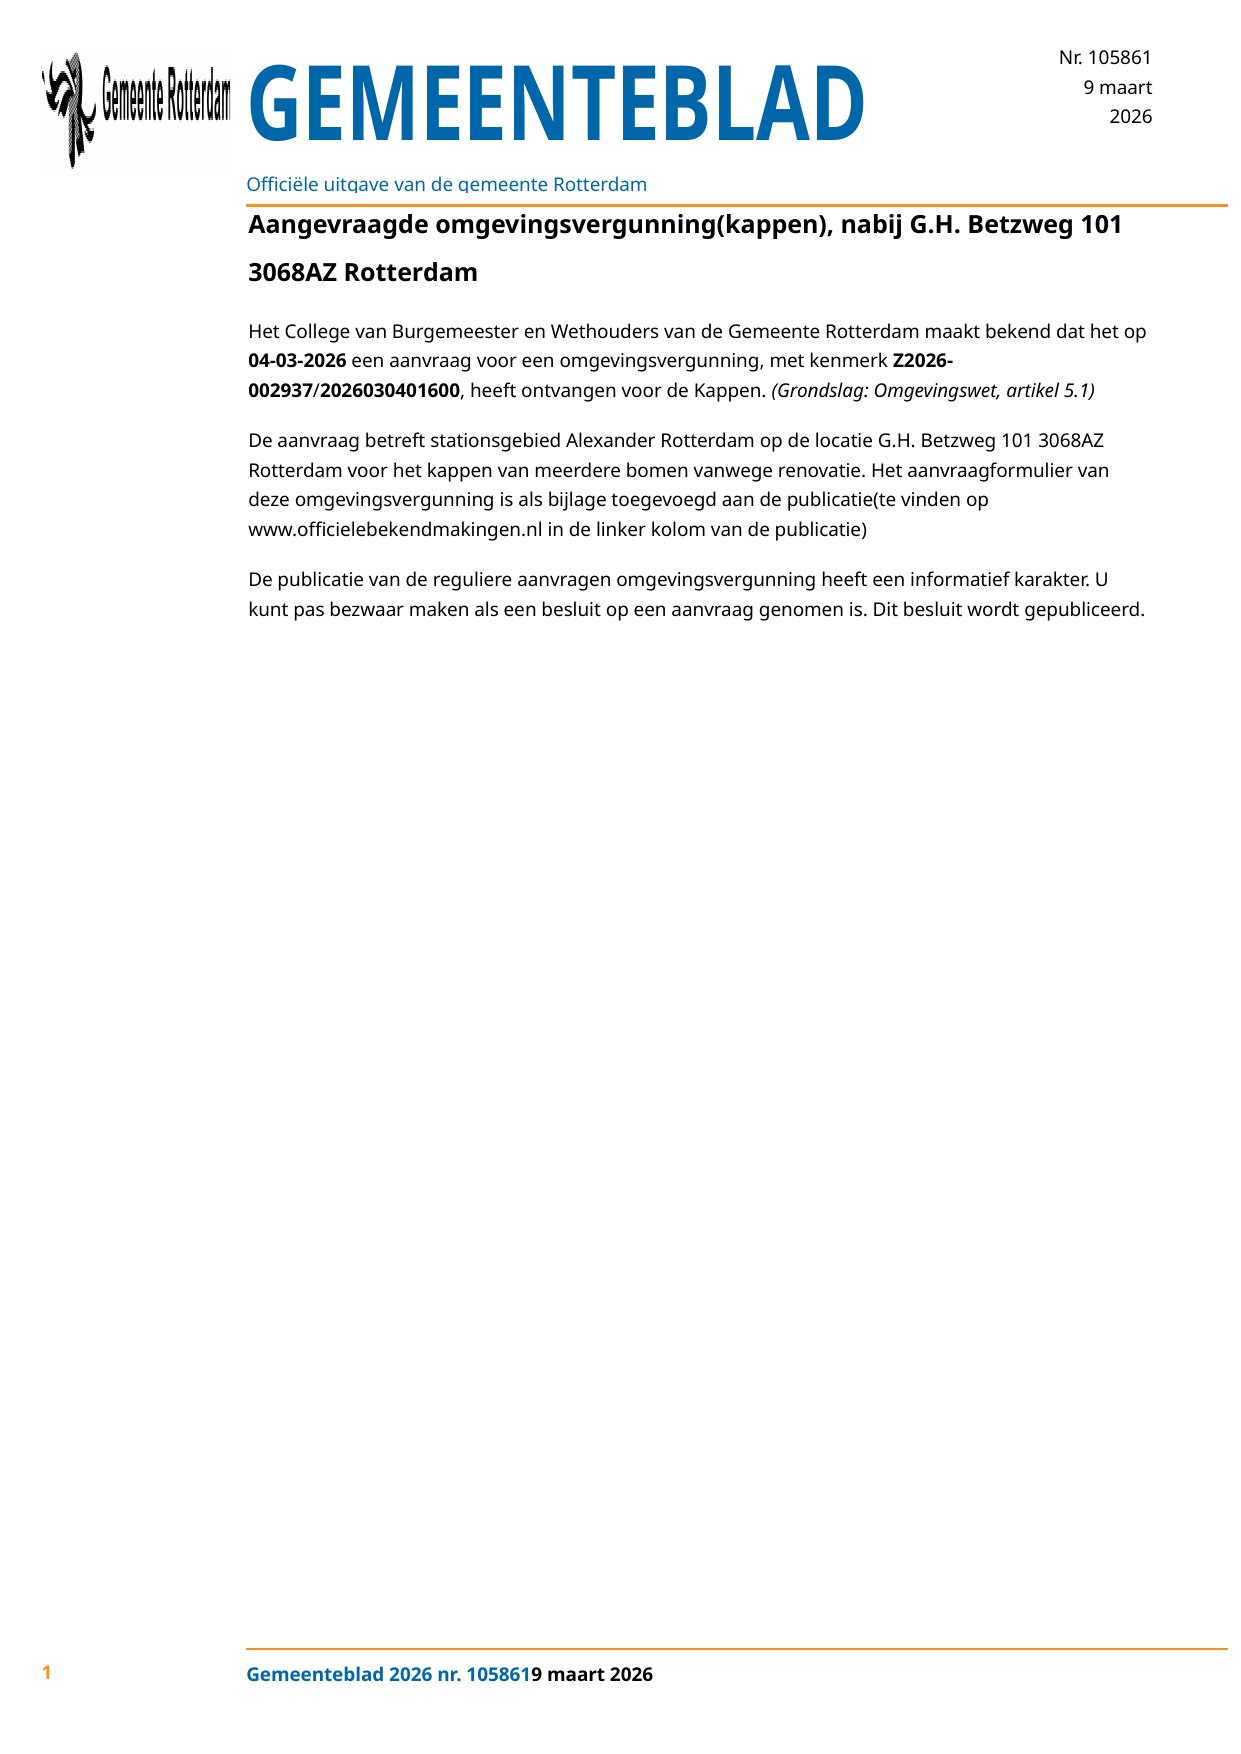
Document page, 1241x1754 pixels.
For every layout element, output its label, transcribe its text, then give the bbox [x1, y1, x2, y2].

text Het College van Burgemeester en Wethouders van de Gemeente Rotterdam maakt bekend dat het op 04-03-2026 een aanvraag voor een omgevingsvergunning, met kenmerk Z2026-002937/2026030401600, heeft ontvangen voor de Kappen. (Grondslag: Omgevingswet, artikel 5.1) [248, 318, 1152, 403]
text De publicatie van de reguliere aanvragen omgevingsvergunning heeft een informatief karakter. U kunt pas bezwaar maken als een besluit op een aanvraag genomen is. Dit besluit wordt gepubliceerd. [248, 567, 1152, 622]
text De aanvraag betreft stationsgebied Alexander Rotterdam op de locatie G.H. Betzweg 101 3068AZ Rotterdam voor het kappen van meerdere bomen vanwege renovatie. Het aanvraagformulier van deze omgevingsvergunning is als bijlage toegevoegd aan de publicatie(te vinden op www.officielebekendmakingen.nl in de linker kolom van de publicatie) [248, 427, 1152, 542]
text Aangevraagde omgevingsvergunning(kappen), nabij G.H. Betzweg 101 3068AZ Rotterdam [248, 207, 1152, 288]
picture [41, 47, 231, 172]
